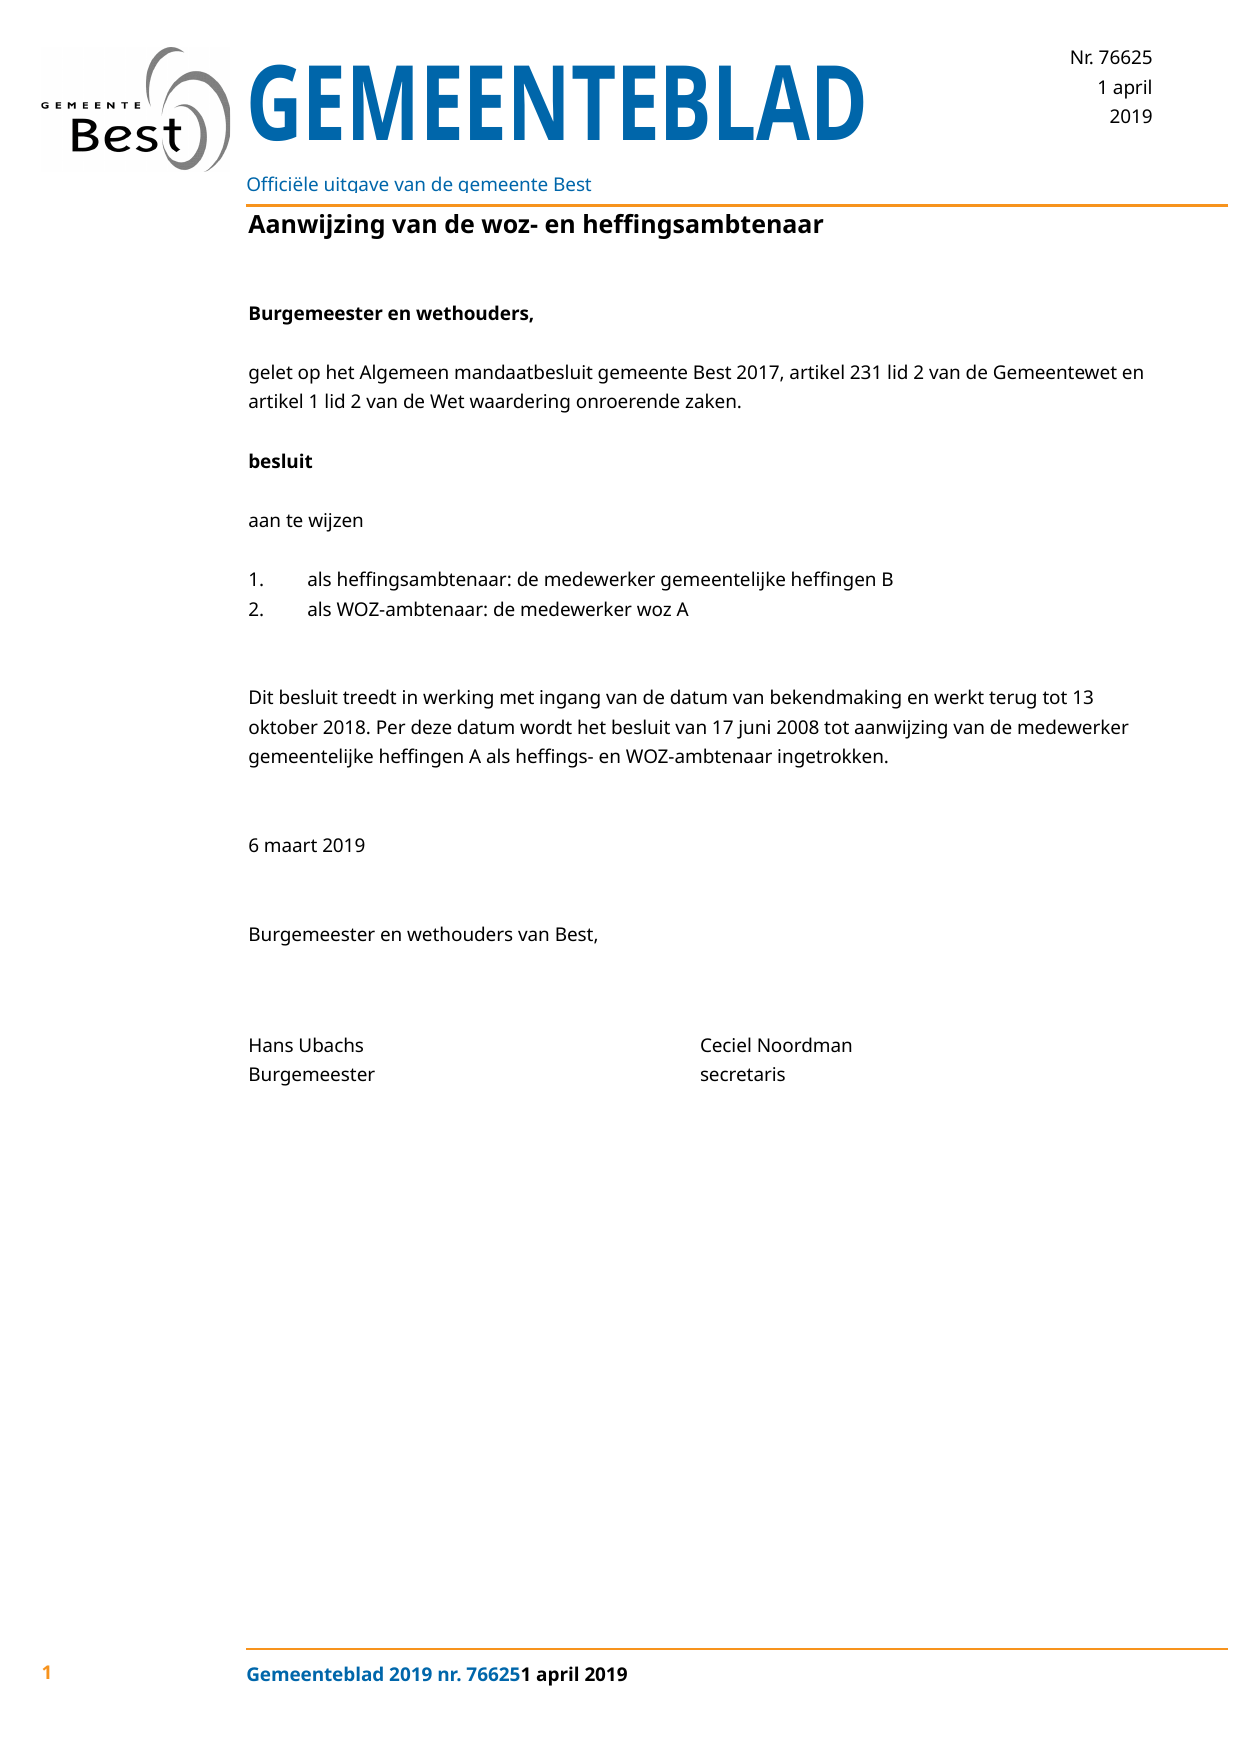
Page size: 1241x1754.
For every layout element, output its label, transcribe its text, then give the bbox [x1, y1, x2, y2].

text Burgemeester en wethouders, [248, 300, 1152, 326]
text aan te wijzen [248, 507, 1152, 533]
list als heffingsambtenaar: de medewerker gemeentelijke heffingen B [248, 566, 1152, 592]
table_header [700, 1006, 1152, 1032]
text Aanwijzing van de woz- en heffingsambtenaar [248, 207, 1152, 241]
text Dit besluit treedt in werking met ingang van de datum van bekendmaking en werkt terug tot 13 oktober 2018. Per deze datum wordt het besluit van 17 juni 2008 tot aanwijzing van de medewerker gemeentelijke heffingen A als heffings- en WOZ-ambtenaar ingetrokken. [248, 684, 1152, 769]
text Burgemeester en wethouders van Best, [248, 921, 1152, 947]
picture [41, 47, 231, 172]
table_header [248, 1006, 700, 1032]
table_cell Ceciel Noordman secretaris [700, 1032, 1152, 1087]
text besluit [248, 448, 1152, 473]
list als WOZ-ambtenaar: de medewerker woz A [248, 596, 1152, 621]
text gelet op het Algemeen mandaatbesluit gemeente Best 2017, artikel 231 lid 2 van de Gemeentewet en artikel 1 lid 2 van de Wet waardering onroerende zaken. [248, 359, 1152, 414]
table_cell Hans Ubachs Burgemeester [248, 1032, 700, 1087]
text 6 maart 2019 [248, 832, 1152, 858]
